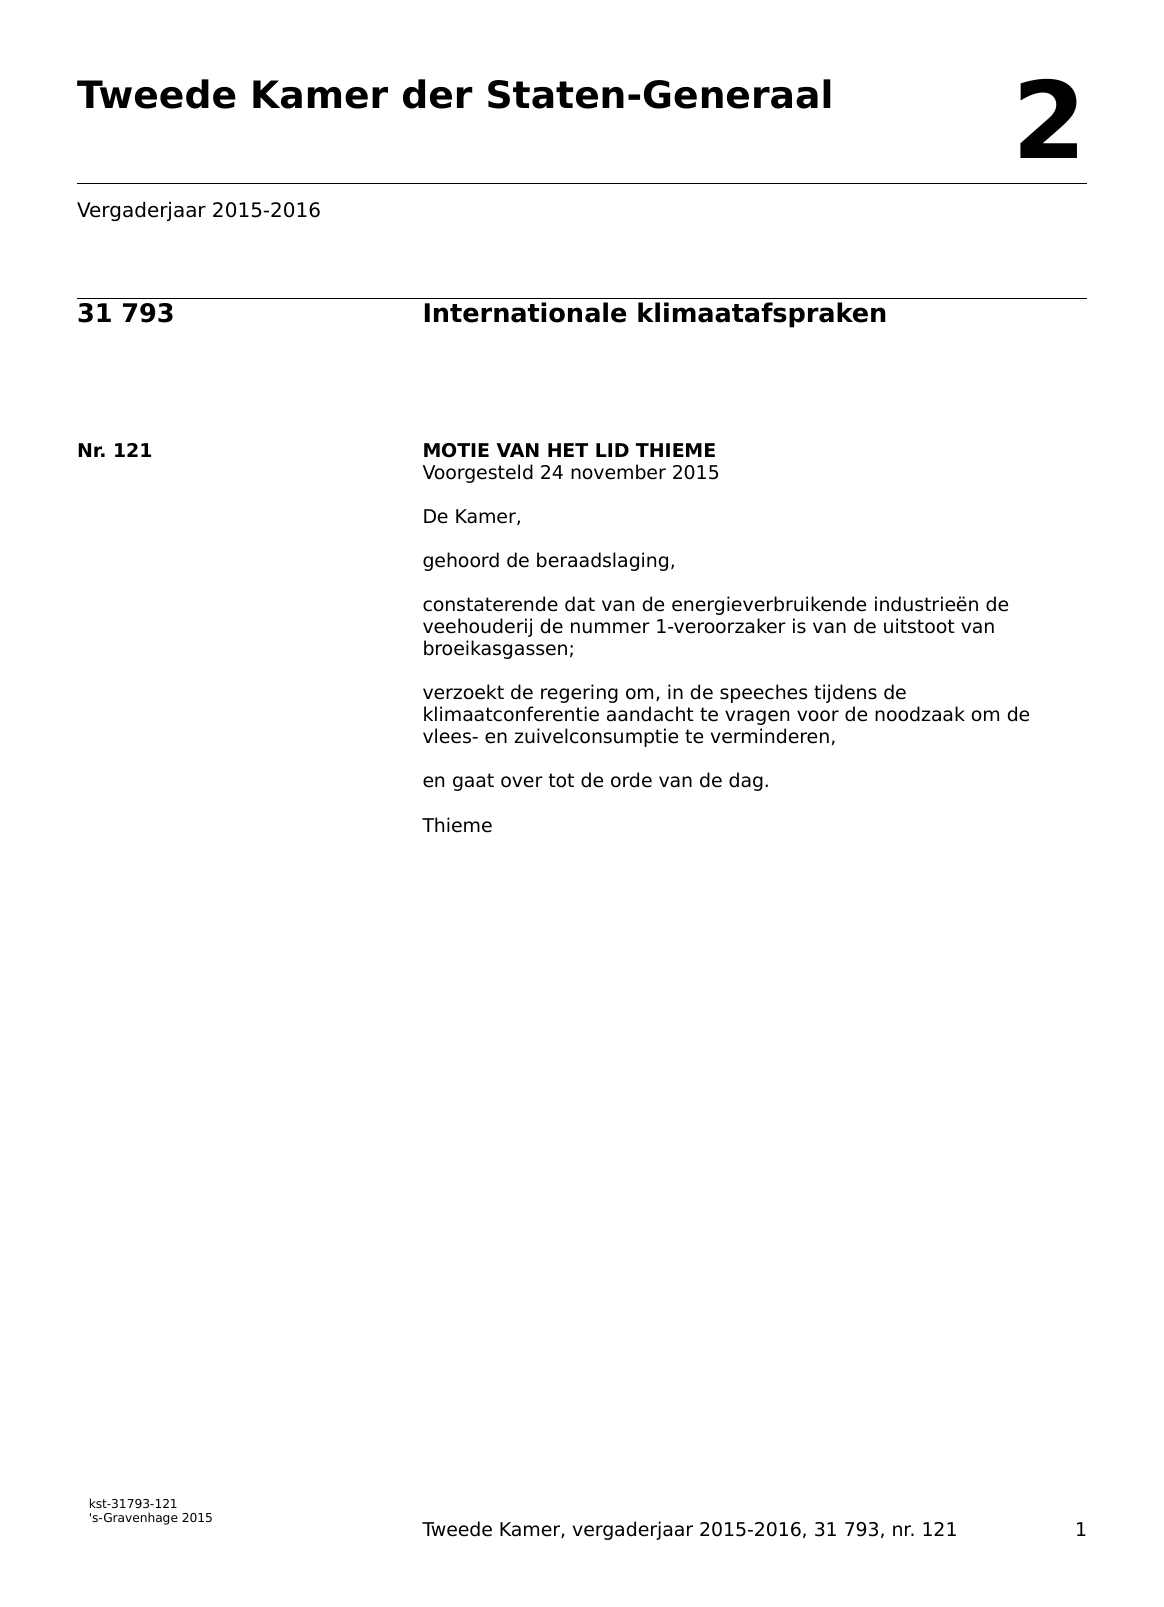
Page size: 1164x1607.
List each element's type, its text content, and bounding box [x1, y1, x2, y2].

text gehoord de beraadslaging, [422, 550, 1087, 572]
text verzoekt de regering om, in de speeches tijdens de klimaatconferentie aandacht te vragen voor de noodzaak om de vlees- en zuivelconsumptie te verminderen, [422, 682, 1087, 748]
subtitle Nr. 121 MOTIE VAN HET LID THIEME [77, 440, 1087, 462]
text kst-31793-121 [88, 1497, 323, 1511]
text 's-Gravenhage 2015 [88, 1511, 323, 1525]
subtitle 31 793 Internationale klimaatafspraken [77, 299, 1087, 329]
text constaterende dat van de energieverbruikende industrieën de veehouderij de nummer 1-veroorzaker is van de uitstoot van broeikasgassen; [422, 594, 1087, 660]
text De Kamer, [422, 506, 1087, 528]
table_cell Vergaderjaar 2015-2016 [77, 184, 1087, 298]
table_header 2 [886, 59, 1087, 183]
text Thieme [422, 814, 1087, 837]
table_header Tweede Kamer der Staten-Generaal [77, 59, 886, 183]
text en gaat over tot de orde van de dag. [422, 770, 1087, 792]
text Voorgesteld 24 november 2015 [422, 462, 1087, 484]
